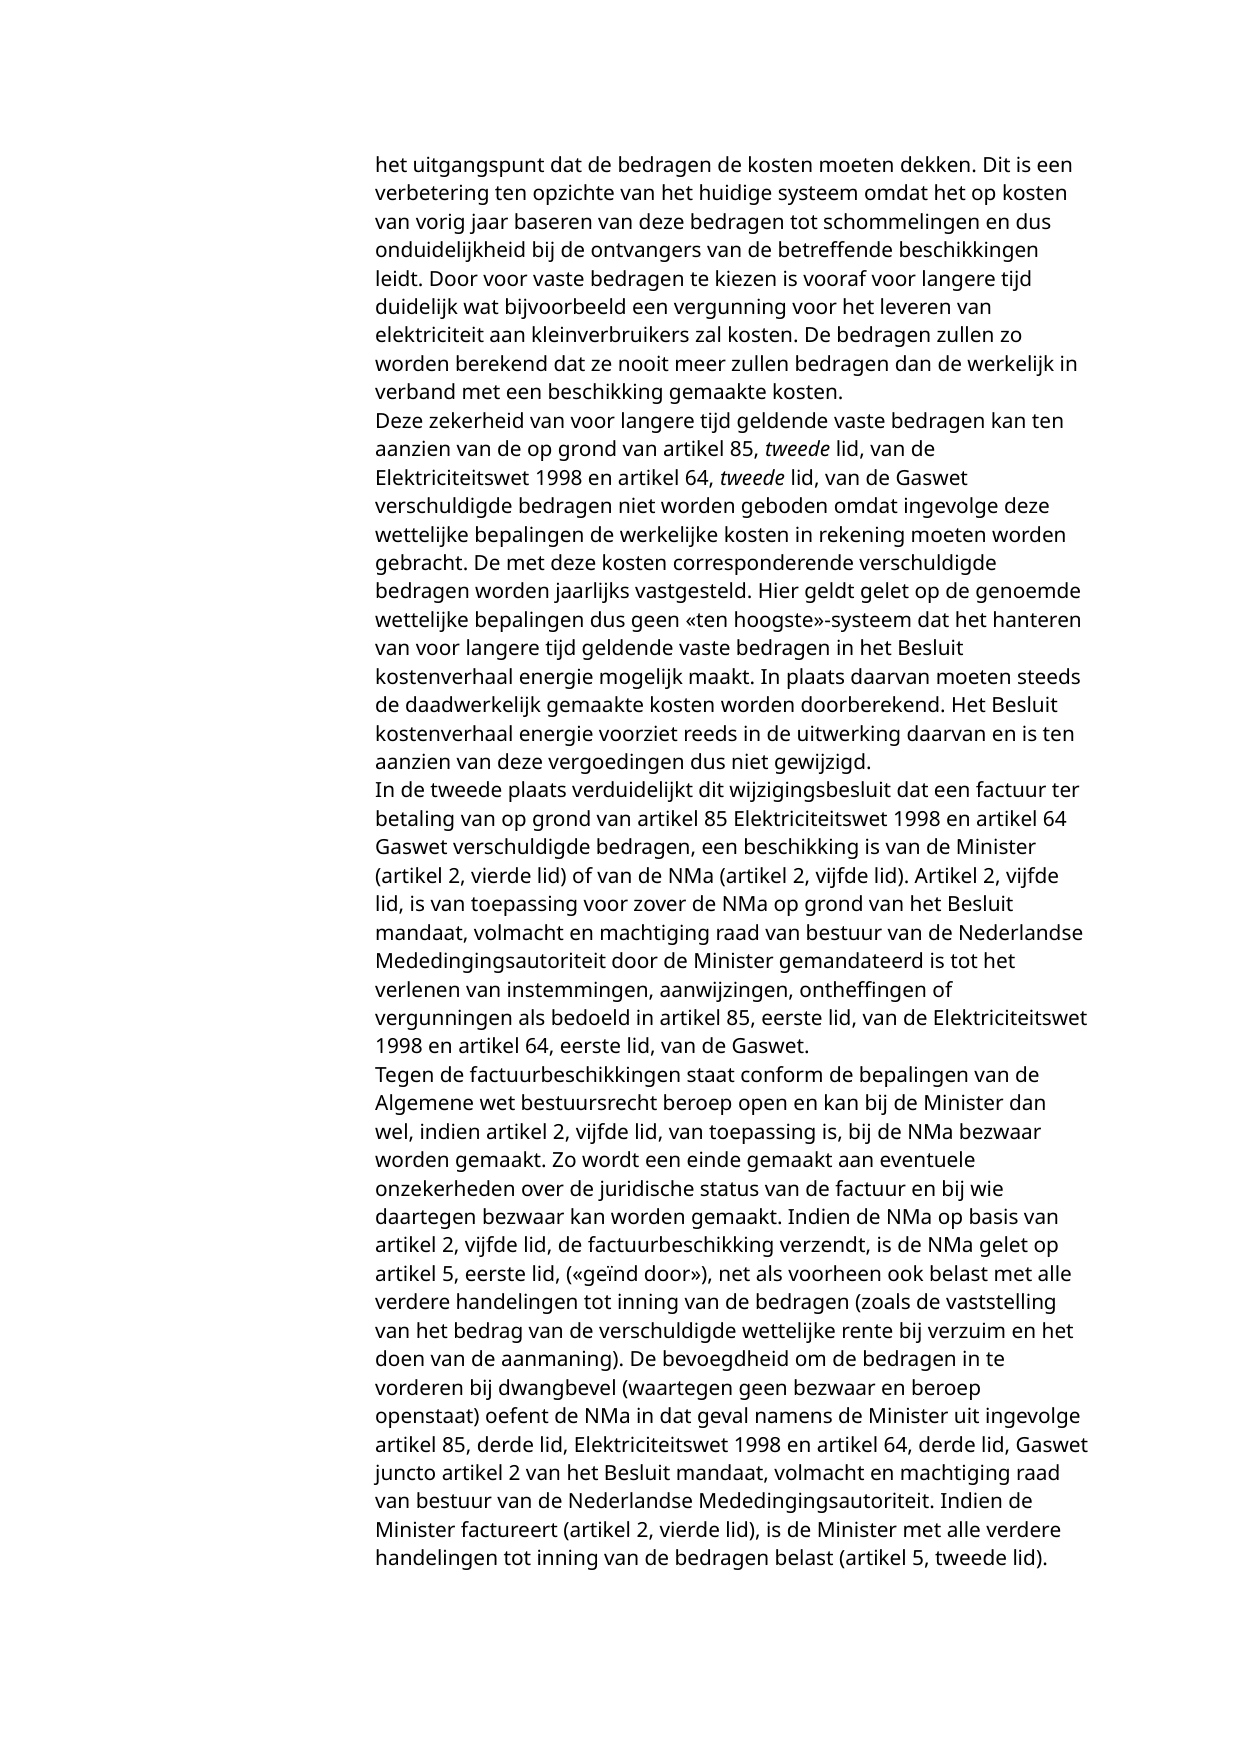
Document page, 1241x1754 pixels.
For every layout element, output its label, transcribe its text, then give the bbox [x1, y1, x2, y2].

text In de tweede plaats verduidelijkt dit wijzigingsbesluit dat een factuur ter betaling van op grond van artikel 85 Elektriciteitswet 1998 en artikel 64 Gaswet verschuldigde bedragen, een beschikking is van de Minister (artikel 2, vierde lid) of van de NMa (artikel 2, vijfde lid). Artikel 2, vijfde lid, is van toepassing voor zover de NMa op grond van het Besluit mandaat, volmacht en machtiging raad van bestuur van de Nederlandse Mededingingsautoriteit door de Minister gemandateerd is tot het verlenen van instemmingen, aanwijzingen, ontheffingen of vergunningen als bedoeld in artikel 85, eerste lid, van de Elektriciteitswet 1998 en artikel 64, eerste lid, van de Gaswet. [375, 776, 1090, 1060]
text Tegen de factuurbeschikkingen staat conform de bepalingen van de Algemene wet bestuursrecht beroep open en kan bij de Minister dan wel, indien artikel 2, vijfde lid, van toepassing is, bij de NMa bezwaar worden gemaakt. Zo wordt een einde gemaakt aan eventuele onzekerheden over de juridische status van de factuur en bij wie daartegen bezwaar kan worden gemaakt. Indien de NMa op basis van artikel 2, vijfde lid, de factuurbeschikking verzendt, is de NMa gelet op artikel 5, eerste lid, («geïnd door»), net als voorheen ook belast met alle verdere handelingen tot inning van de bedragen (zoals de vaststelling van het bedrag van de verschuldigde wettelijke rente bij verzuim en het doen van de aanmaning). De bevoegdheid om de bedragen in te vorderen bij dwangbevel (waartegen geen bezwaar en beroep openstaat) oefent de NMa in dat geval namens de Minister uit ingevolge artikel 85, derde lid, Elektriciteitswet 1998 en artikel 64, derde lid, Gaswet juncto artikel 2 van het Besluit mandaat, volmacht en machtiging raad van bestuur van de Nederlandse Mededingingsautoriteit. Indien de Minister factureert (artikel 2, vierde lid), is de Minister met alle verdere handelingen tot inning van de bedragen belast (artikel 5, tweede lid). [375, 1060, 1090, 1572]
text Deze zekerheid van voor langere tijd geldende vaste bedragen kan ten aanzien van de op grond van artikel 85, tweede lid, van de Elektriciteitswet 1998 en artikel 64, tweede lid, van de Gaswet verschuldigde bedragen niet worden geboden omdat ingevolge deze wettelijke bepalingen de werkelijke kosten in rekening moeten worden gebracht. De met deze kosten corresponderende verschuldigde bedragen worden jaarlijks vastgesteld. Hier geldt gelet op de genoemde wettelijke bepalingen dus geen «ten hoogste»-systeem dat het hanteren van voor langere tijd geldende vaste bedragen in het Besluit kostenverhaal energie mogelijk maakt. In plaats daarvan moeten steeds de daadwerkelijk gemaakte kosten worden doorberekend. Het Besluit kostenverhaal energie voorziet reeds in de uitwerking daarvan en is ten aanzien van deze vergoedingen dus niet gewijzigd. [375, 406, 1090, 776]
text het uitgangspunt dat de bedragen de kosten moeten dekken. Dit is een verbetering ten opzichte van het huidige systeem omdat het op kosten van vorig jaar baseren van deze bedragen tot schommelingen en dus onduidelijkheid bij de ontvangers van de betreffende beschikkingen leidt. Door voor vaste bedragen te kiezen is vooraf voor langere tijd duidelijk wat bijvoorbeeld een vergunning voor het leveren van elektriciteit aan kleinverbruikers zal kosten. De bedragen zullen zo worden berekend dat ze nooit meer zullen bedragen dan de werkelijk in verband met een beschikking gemaakte kosten. [375, 150, 1090, 406]
